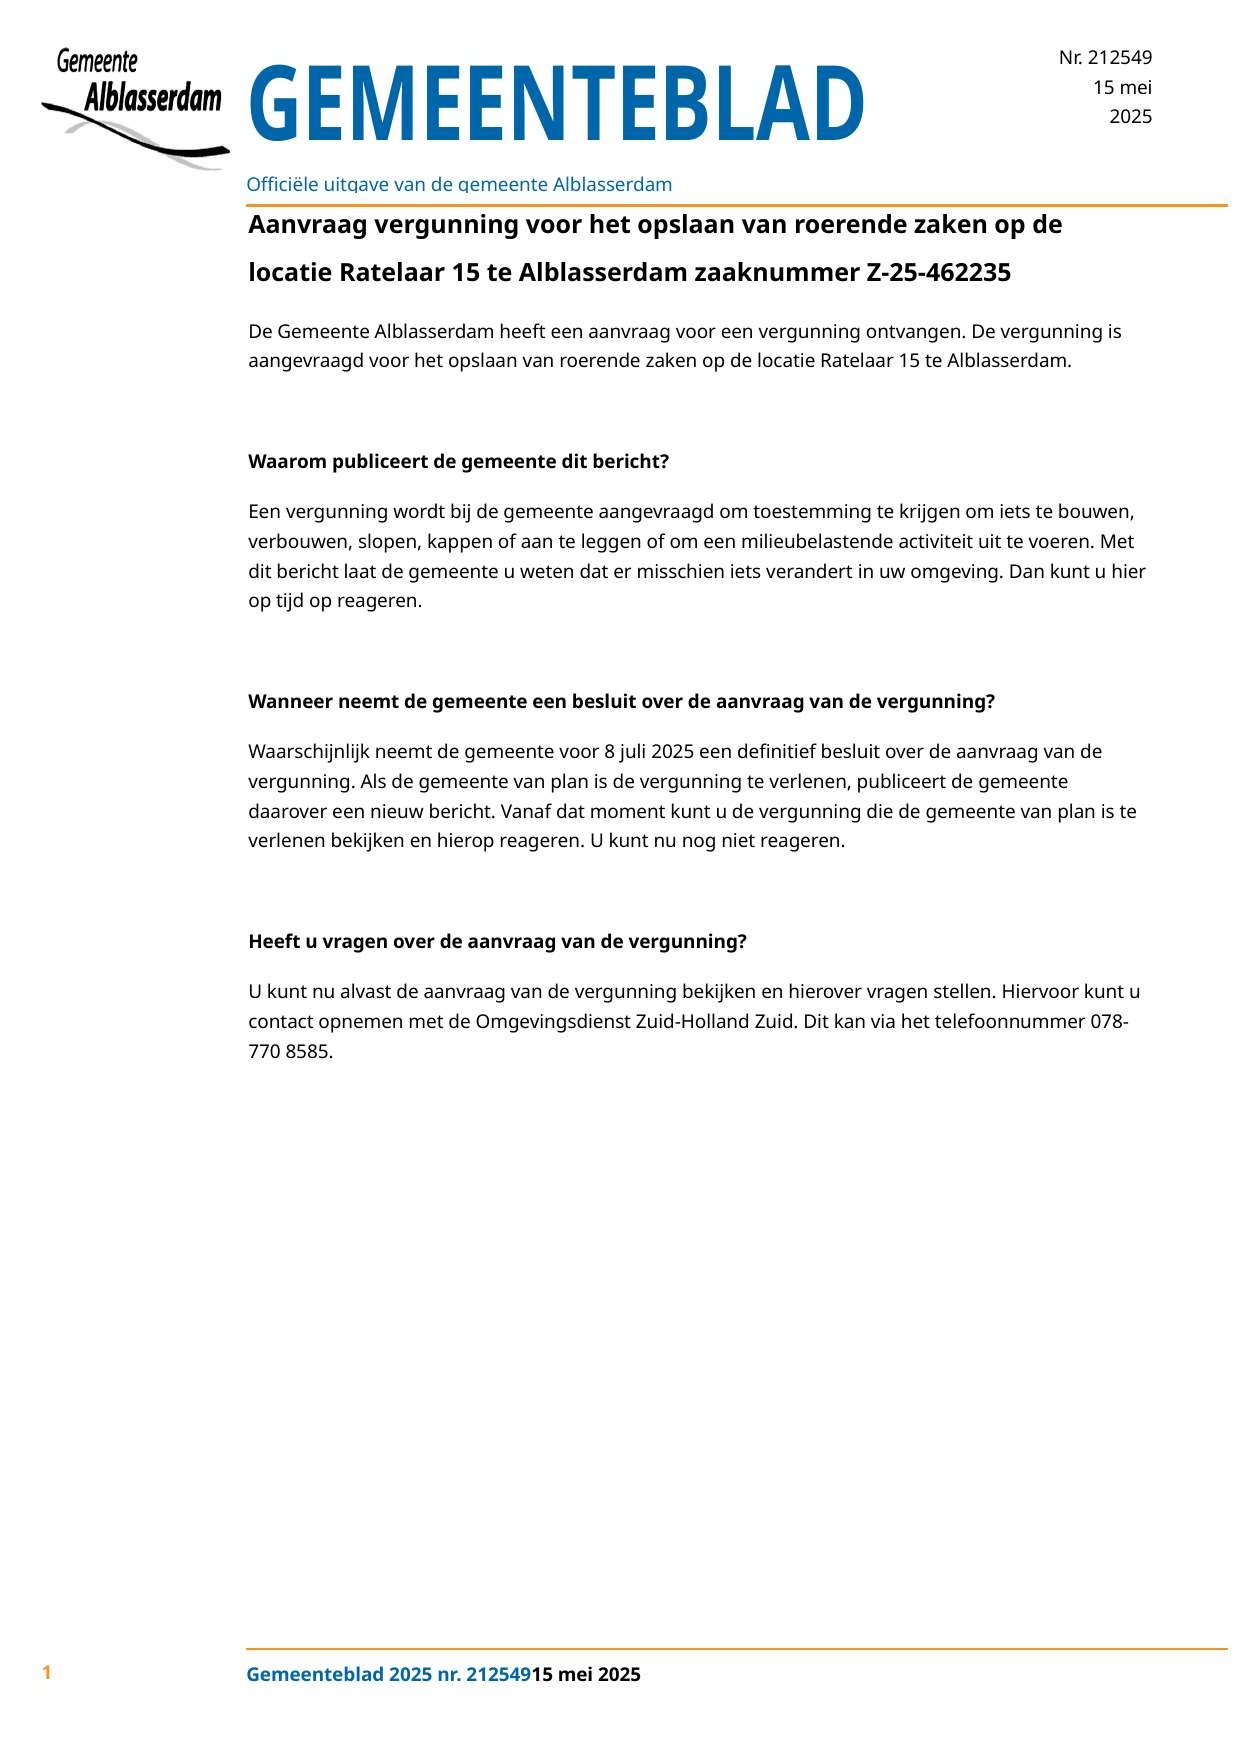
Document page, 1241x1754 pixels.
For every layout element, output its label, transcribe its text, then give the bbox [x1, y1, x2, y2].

picture [41, 47, 231, 172]
text Wanneer neemt de gemeente een besluit over de aanvraag van de vergunning? [248, 688, 1152, 714]
text U kunt nu alvast de aanvraag van de vergunning bekijken en hierover vragen stellen. Hiervoor kunt u contact opnemen met de Omgevingsdienst Zuid-Holland Zuid. Dit kan via het telefoonnummer 078-770 8585. [248, 979, 1152, 1064]
text Waarschijnlijk neemt de gemeente voor 8 juli 2025 een definitief besluit over de aanvraag van de vergunning. Als de gemeente van plan is de vergunning te verlenen, publiceert de gemeente daarover een nieuw bericht. Vanaf dat moment kunt u de vergunning die de gemeente van plan is te verlenen bekijken en hierop reageren. U kunt nu nog niet reageren. [248, 739, 1152, 853]
text De Gemeente Alblasserdam heeft een aanvraag voor een vergunning ontvangen. De vergunning is aangevraagd voor het opslaan van roerende zaken op de locatie Ratelaar 15 te Alblasserdam. [248, 318, 1152, 373]
text Waarom publiceert de gemeente dit bericht? [248, 448, 1152, 474]
text Een vergunning wordt bij de gemeente aangevraagd om toestemming te krijgen om iets te bouwen, verbouwen, slopen, kappen of aan te leggen of om een milieubelastende activiteit uit te voeren. Met dit bericht laat de gemeente u weten dat er misschien iets verandert in uw omgeving. Dan kunt u hier op tijd op reageren. [248, 499, 1152, 613]
text Aanvraag vergunning voor het opslaan van roerende zaken op de locatie Ratelaar 15 te Alblasserdam zaaknummer Z-25-462235 [248, 207, 1152, 288]
text Heeft u vragen over de aanvraag van de vergunning? [248, 928, 1152, 954]
